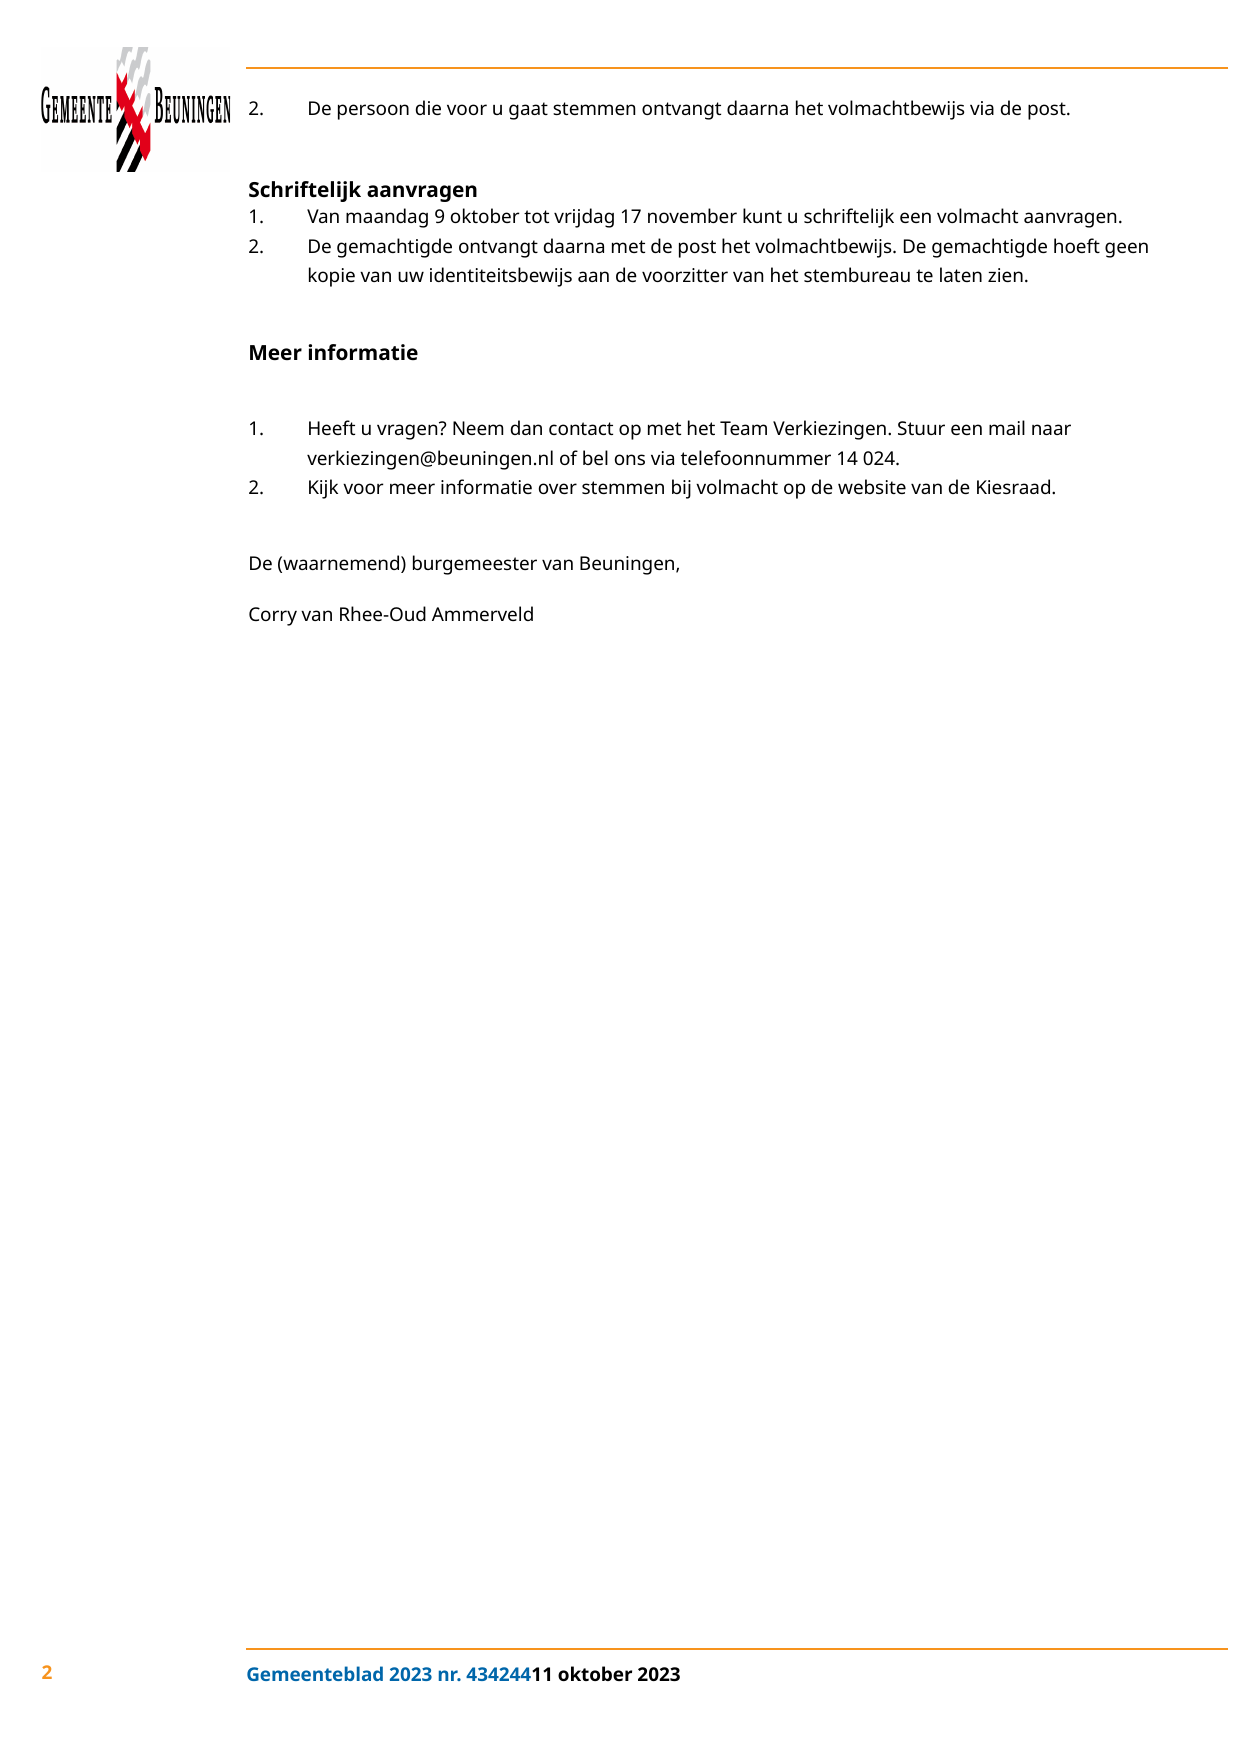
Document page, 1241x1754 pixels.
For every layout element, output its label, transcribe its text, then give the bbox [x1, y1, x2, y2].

list De persoon die voor u gaat stemmen ontvangt daarna het volmachtbewijs via de post. [248, 95, 1152, 121]
list Kijk voor meer informatie over stemmen bij volmacht op de website van de Kiesraad. [248, 474, 1152, 500]
text Meer informatie [248, 338, 1152, 366]
text De (waarnemend) burgemeester van Beuningen, [248, 550, 1152, 575]
list Van maandag 9 oktober tot vrijdag 17 november kunt u schriftelijk een volmacht aanvragen. [248, 203, 1152, 229]
text Corry van Rhee-Oud Ammerveld [248, 601, 1152, 627]
list De gemachtigde ontvangt daarna met de post het volmachtbewijs. De gemachtigde hoeft geen kopie van uw identiteitsbewijs aan de voorzitter van het stembureau te laten zien. [248, 233, 1152, 288]
picture [41, 47, 231, 172]
text Schriftelijk aanvragen [248, 175, 1152, 203]
list Heeft u vragen? Neem dan contact op met het Team Verkiezingen. Stuur een mail naar verkiezingen@beuningen.nl of bel ons via telefoonnummer 14 024. [248, 415, 1152, 471]
